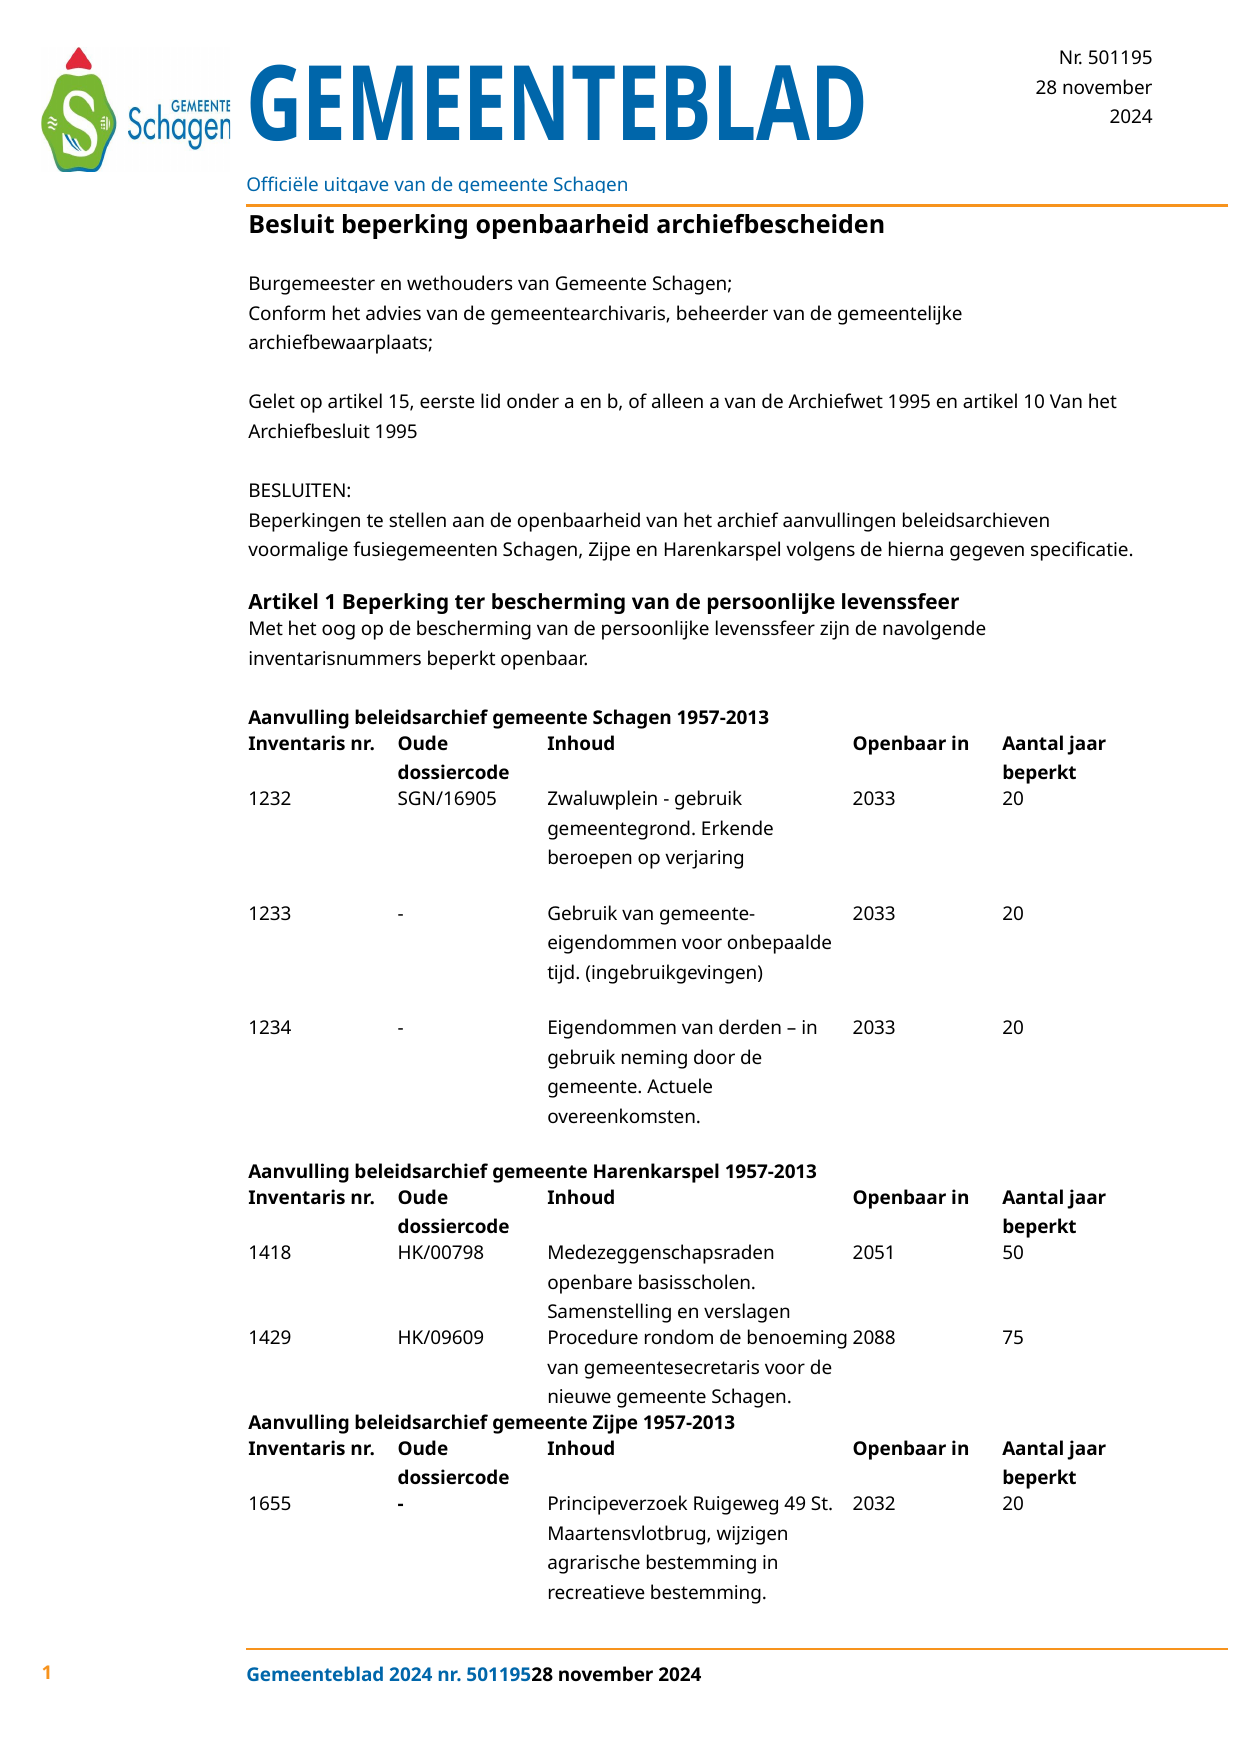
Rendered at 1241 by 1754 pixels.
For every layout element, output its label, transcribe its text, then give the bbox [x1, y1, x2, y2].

table_cell Principeverzoek Ruigeweg 49 St. Maartensvlotbrug, wijzigen agrarische bestemming in recreatieve bestemming. [547, 1490, 852, 1605]
text Beperkingen te stellen aan de openbaarheid van het archief aanvullingen beleidsarchieven voormalige fusiegemeenten Schagen, Zijpe en Harenkarspel volgens de hierna gegeven specificatie. [248, 507, 1152, 562]
table_header Aanvulling beleidsarchief gemeente Schagen 1957-2013 [248, 704, 1152, 730]
table_cell 20 [1002, 785, 1152, 900]
table_cell 20 [1002, 1490, 1152, 1605]
text BESLUITEN: [248, 477, 1152, 503]
table_cell Inhoud [547, 1435, 852, 1490]
table_cell Zwaluwplein - gebruik gemeentegrond. Erkende beroepen op verjaring [547, 785, 852, 900]
table_cell Openbaar in [853, 730, 1002, 785]
table_cell 2051 [853, 1239, 1002, 1324]
table_cell Aanvulling beleidsarchief gemeente Harenkarspel 1957-2013 [248, 1158, 1152, 1184]
table_cell 20 [1002, 900, 1152, 1014]
table_cell Oude dossiercode [398, 730, 547, 785]
table_cell Aantal jaar beperkt [1002, 1184, 1152, 1239]
text Gelet op artikel 15, eerste lid onder a en b, of alleen a van de Archiefwet 1995 en artikel 10 Van het Archiefbesluit 1995 [248, 389, 1152, 444]
table_cell Aantal jaar beperkt [1002, 730, 1152, 785]
table_cell Procedure rondom de benoeming van gemeentesecretaris voor de nieuwe gemeente Schagen. [547, 1324, 852, 1409]
table_cell Openbaar in [853, 1435, 1002, 1490]
table_cell - [398, 1014, 547, 1158]
text Conform het advies van de gemeentearchivaris, beheerder van de gemeentelijke archiefbewaarplaats; [248, 300, 1152, 355]
table_cell - [398, 900, 547, 1014]
table_cell 75 [1002, 1324, 1152, 1409]
table_cell Aantal jaar beperkt [1002, 1435, 1152, 1490]
text Besluit beperking openbaarheid archiefbescheiden [248, 207, 1152, 241]
table_cell Inventaris nr. [248, 730, 397, 785]
table_cell Inventaris nr. [248, 1184, 397, 1239]
text Burgemeester en wethouders van Gemeente Schagen; [248, 270, 1152, 296]
table_cell - [398, 1490, 547, 1605]
table_cell 2032 [853, 1490, 1002, 1605]
picture [41, 47, 231, 172]
table_cell 1429 [248, 1324, 397, 1409]
table_cell 2033 [853, 785, 1002, 900]
table_cell Inhoud [547, 1184, 852, 1239]
table_cell Gebruik van gemeente-eigendommen voor onbepaalde tijd. (ingebruikgevingen) [547, 900, 852, 1014]
table_cell Inhoud [547, 730, 852, 785]
table_cell Aanvulling beleidsarchief gemeente Zijpe 1957-2013 [248, 1409, 1152, 1435]
table_cell 1655 [248, 1490, 397, 1605]
table_cell Openbaar in [853, 1184, 1002, 1239]
table_cell 20 [1002, 1014, 1152, 1158]
table_cell 50 [1002, 1239, 1152, 1324]
table_cell Inventaris nr. [248, 1435, 397, 1490]
table_cell Oude dossiercode [398, 1435, 547, 1490]
table_cell Eigendommen van derden – in gebruik neming door de gemeente. Actuele overeenkomsten. [547, 1014, 852, 1158]
table_cell Oude dossiercode [398, 1184, 547, 1239]
text Met het oog op de bescherming van de persoonlijke levenssfeer zijn de navolgende inventarisnummers beperkt openbaar. [248, 615, 1152, 671]
table_cell SGN/16905 [398, 785, 547, 900]
table_cell Medezeggenschapsraden openbare basisscholen. Samenstelling en verslagen [547, 1239, 852, 1324]
table_cell 2088 [853, 1324, 1002, 1409]
table_cell 1233 [248, 900, 397, 1014]
table_cell 2033 [853, 900, 1002, 1014]
table_cell 1232 [248, 785, 397, 900]
table_cell HK/00798 [398, 1239, 547, 1324]
table_cell 1418 [248, 1239, 397, 1324]
table_cell HK/09609 [398, 1324, 547, 1409]
table_cell 1234 [248, 1014, 397, 1158]
text Artikel 1 Beperking ter bescherming van de persoonlijke levenssfeer [248, 587, 1152, 615]
table_cell 2033 [853, 1014, 1002, 1158]
